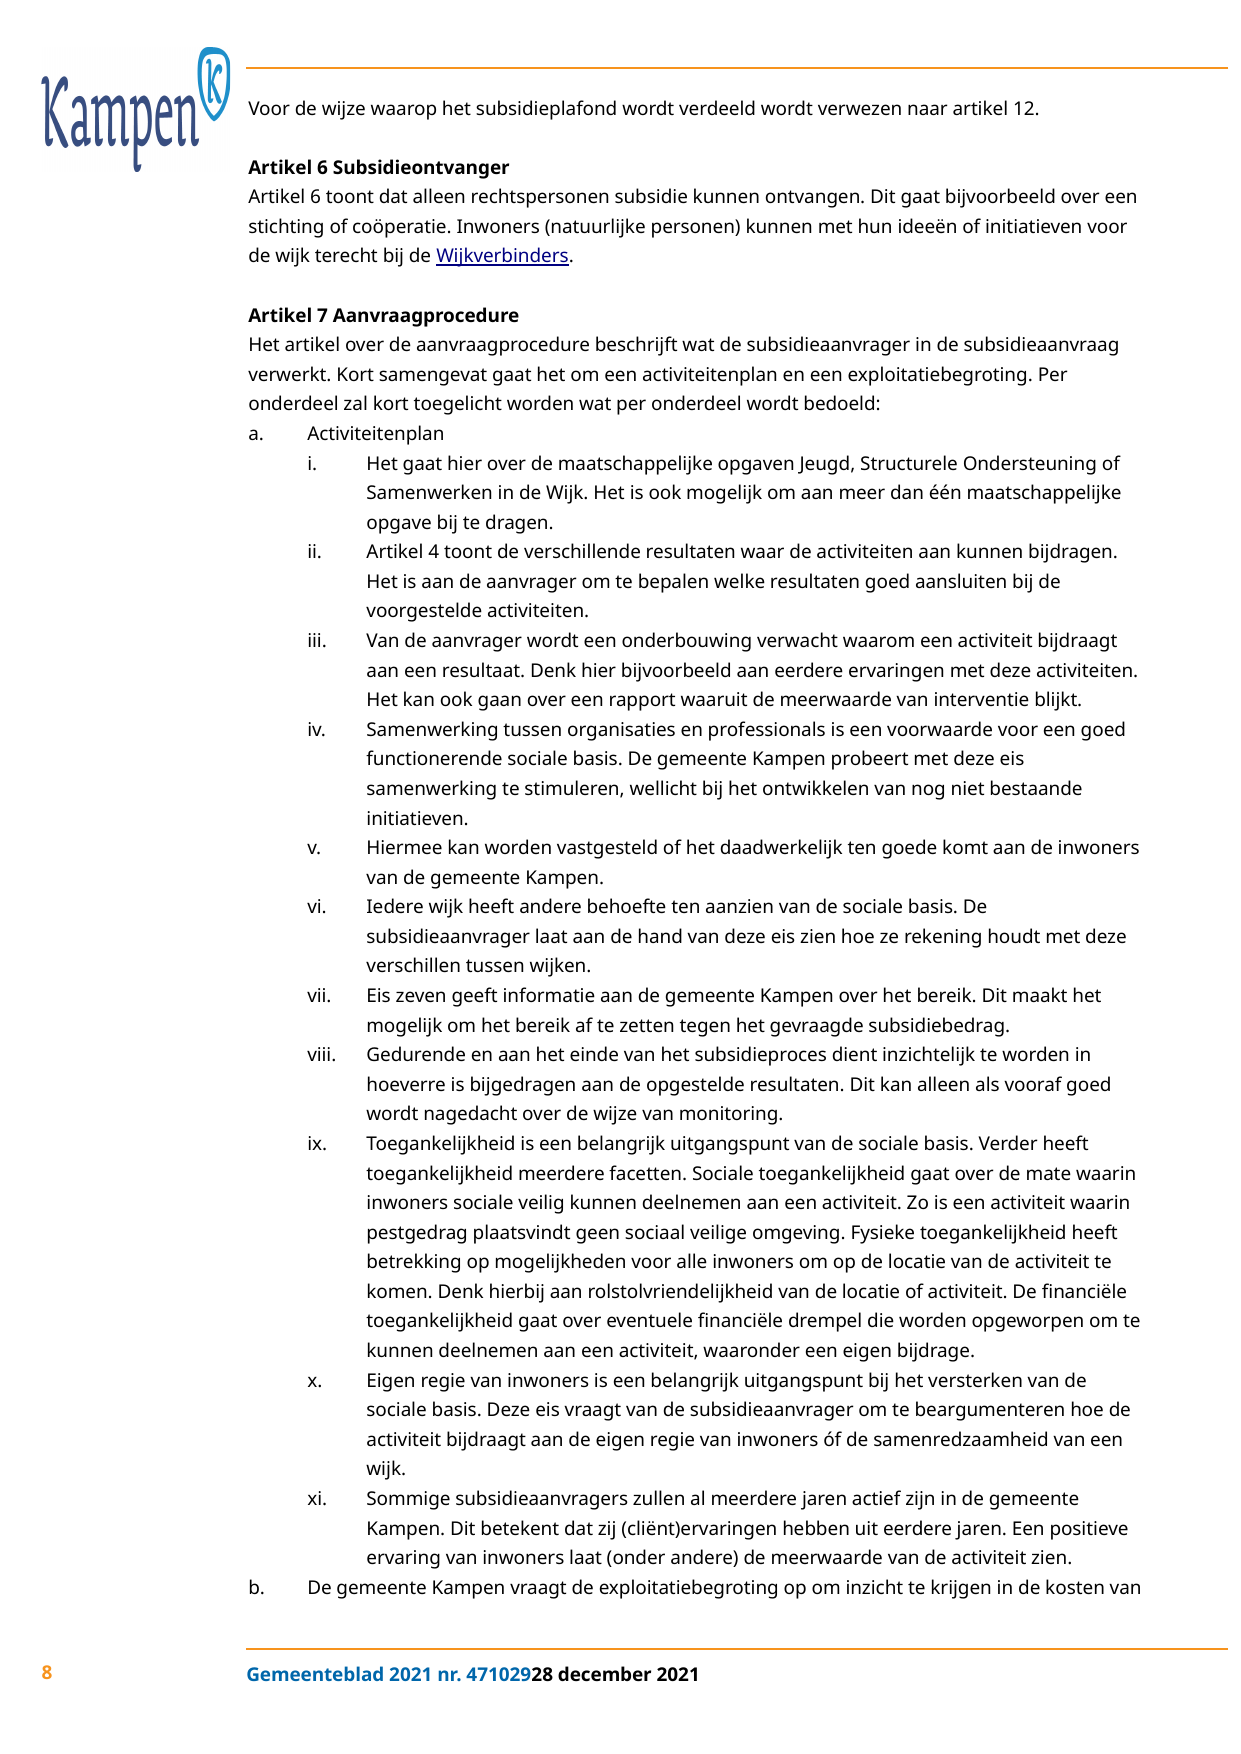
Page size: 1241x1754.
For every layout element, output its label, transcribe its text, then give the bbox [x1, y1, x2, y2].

list Eis zeven geeft informatie aan de gemeente Kampen over het bereik. Dit maakt het mogelijk om het bereik af te zetten tegen het gevraagde subsidiebedrag. [307, 982, 1152, 1038]
text Artikel 6 Subsidieontvanger [248, 154, 1152, 180]
list Van de aanvrager wordt een onderbouwing verwacht waarom een activiteit bijdraagt aan een resultaat. Denk hier bijvoorbeeld aan eerdere ervaringen met deze activiteiten. Het kan ook gaan over een rapport waaruit de meerwaarde van interventie blijkt. [307, 627, 1152, 712]
list Eigen regie van inwoners is een belangrijk uitgangspunt bij het versterken van de sociale basis. Deze eis vraagt van de subsidieaanvrager om te beargumenteren hoe de activiteit bijdraagt aan de eigen regie van inwoners óf de samenredzaamheid van een wijk. [307, 1367, 1152, 1481]
list Activiteitenplan [248, 420, 1152, 446]
text Het artikel over de aanvraagprocedure beschrijft wat de subsidieaanvrager in de subsidieaanvraag verwerkt. Kort samengevat gaat het om een activiteitenplan en een exploitatiebegroting. Per onderdeel zal kort toegelicht worden wat per onderdeel wordt bedoeld: [248, 331, 1152, 416]
list Toegankelijkheid is een belangrijk uitgangspunt van de sociale basis. Verder heeft toegankelijkheid meerdere facetten. Sociale toegankelijkheid gaat over de mate waarin inwoners sociale veilig kunnen deelnemen aan een activiteit. Zo is een activiteit waarin pestgedrag plaatsvindt geen sociaal veilige omgeving. Fysieke toegankelijkheid heeft betrekking op mogelijkheden voor alle inwoners om op de locatie van de activiteit te komen. Denk hierbij aan rolstolvriendelijkheid van de locatie of activiteit. De financiële toegankelijkheid gaat over eventuele financiële drempel die worden opgeworpen om te kunnen deelnemen aan een activiteit, waaronder een eigen bijdrage. [307, 1130, 1152, 1363]
text Voor de wijze waarop het subsidieplafond wordt verdeeld wordt verwezen naar artikel 12. [248, 95, 1152, 121]
text Artikel 7 Aanvraagprocedure [248, 302, 1152, 328]
list Sommige subsidieaanvragers zullen al meerdere jaren actief zijn in de gemeente Kampen. Dit betekent dat zij (cliënt)ervaringen hebben uit eerdere jaren. Een positieve ervaring van inwoners laat (onder andere) de meerwaarde van de activiteit zien. [307, 1485, 1152, 1570]
list Artikel 4 toont de verschillende resultaten waar de activiteiten aan kunnen bijdragen. Het is aan de aanvrager om te bepalen welke resultaten goed aansluiten bij de voorgestelde activiteiten. [307, 538, 1152, 623]
text Artikel 6 toont dat alleen rechtspersonen subsidie kunnen ontvangen. Dit gaat bijvoorbeeld over een stichting of coöperatie. Inwoners (natuurlijke personen) kunnen met hun ideeën of initiatieven voor de wijk terecht bij de Wijkverbinders. [248, 183, 1152, 268]
list Hiermee kan worden vastgesteld of het daadwerkelijk ten goede komt aan de inwoners van de gemeente Kampen. [307, 834, 1152, 890]
picture [41, 47, 231, 172]
list Iedere wijk heeft andere behoefte ten aanzien van de sociale basis. De subsidieaanvrager laat aan de hand van deze eis zien hoe ze rekening houdt met deze verschillen tussen wijken. [307, 893, 1152, 978]
list Het gaat hier over de maatschappelijke opgaven Jeugd, Structurele Ondersteuning of Samenwerken in de Wijk. Het is ook mogelijk om aan meer dan één maatschappelijke opgave bij te dragen. [307, 450, 1152, 535]
list Samenwerking tussen organisaties en professionals is een voorwaarde voor een goed functionerende sociale basis. De gemeente Kampen probeert met deze eis samenwerking te stimuleren, wellicht bij het ontwikkelen van nog niet bestaande initiatieven. [307, 716, 1152, 831]
list De gemeente Kampen vraagt de exploitatiebegroting op om inzicht te krijgen in de kosten van [248, 1574, 1152, 1600]
list Gedurende en aan het einde van het subsidieproces dient inzichtelijk te worden in hoeverre is bijgedragen aan de opgestelde resultaten. Dit kan alleen als vooraf goed wordt nagedacht over de wijze van monitoring. [307, 1041, 1152, 1126]
